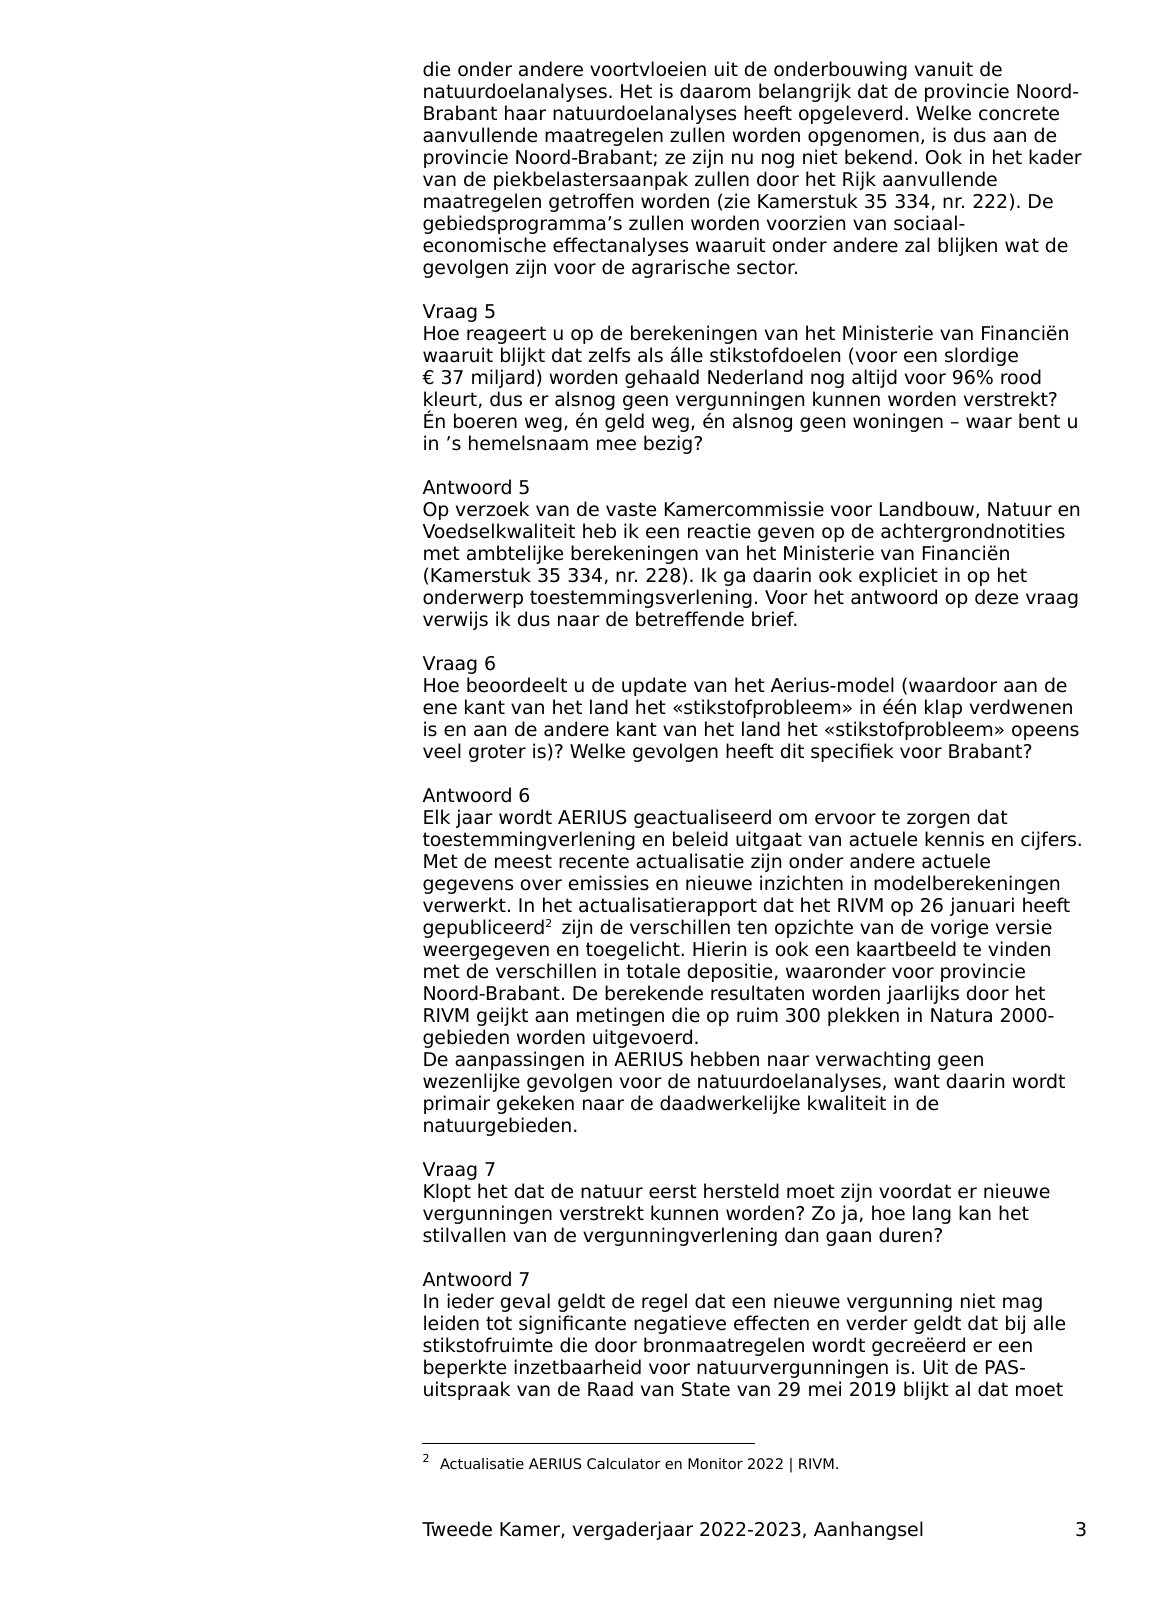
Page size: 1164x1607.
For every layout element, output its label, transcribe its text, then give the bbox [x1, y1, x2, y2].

text Vraag 5 [422, 301, 1087, 323]
text Antwoord 5 [422, 477, 1087, 499]
text Op verzoek van de vaste Kamercommissie voor Landbouw, Natuur en Voedselkwaliteit heb ik een reactie geven op de achtergrondnotities met ambtelijke berekeningen van het Ministerie van Financiën (Kamerstuk 35 334, nr. 228). Ik ga daarin ook expliciet in op het onderwerp toestemmingsverlening. Voor het antwoord op deze vraag verwijs ik dus naar de betreffende brief. [422, 499, 1087, 631]
text Hoe beoordeelt u de update van het Aerius-model (waardoor aan de ene kant van het land het «stikstofprobleem» in één klap verdwenen is en aan de andere kant van het land het «stikstofprobleem» opeens veel groter is)? Welke gevolgen heeft dit specifiek voor Brabant? [422, 675, 1087, 763]
text Vraag 7 [422, 1159, 1087, 1181]
text Elk jaar wordt AERIUS geactualiseerd om ervoor te zorgen dat toestemmingverlening en beleid uitgaat van actuele kennis en cijfers. Met de meest recente actualisatie zijn onder andere actuele gegevens over emissies en nieuwe inzichten in modelberekeningen verwerkt. In het actualisatierapport dat het RIVM op 26 januari heeft gepubliceerd zijn de verschillen ten opzichte van de vorige versie weergegeven en toegelicht. Hierin is ook een kaartbeeld te vinden met de verschillen in totale depositie, waaronder voor provincie Noord-Brabant. De berekende resultaten worden jaarlijks door het RIVM geijkt aan metingen die op ruim 300 plekken in Natura 2000-gebieden worden uitgevoerd. [422, 807, 1087, 1049]
text Antwoord 6 [422, 785, 1087, 807]
text Hoe reageert u op de berekeningen van het Ministerie van Financiën waaruit blijkt dat zelfs als álle stikstofdoelen (voor een slordige € 37 miljard) worden gehaald Nederland nog altijd voor 96% rood kleurt, dus er alsnog geen vergunningen kunnen worden verstrekt? Én boeren weg, én geld weg, én alsnog geen woningen – waar bent u in ’s hemelsnaam mee bezig? [422, 323, 1087, 455]
text Vraag 6 [422, 653, 1087, 675]
text De aanpassingen in AERIUS hebben naar verwachting geen wezenlijke gevolgen voor de natuurdoelanalyses, want daarin wordt primair gekeken naar de daadwerkelijke kwaliteit in de natuurgebieden. [422, 1049, 1087, 1137]
text die onder andere voortvloeien uit de onderbouwing vanuit de natuurdoelanalyses. Het is daarom belangrijk dat de provincie Noord-Brabant haar natuurdoelanalyses heeft opgeleverd. Welke concrete aanvullende maatregelen zullen worden opgenomen, is dus aan de provincie Noord-Brabant; ze zijn nu nog niet bekend. Ook in het kader van de piekbelastersaanpak zullen door het Rijk aanvullende maatregelen getroffen worden (zie Kamerstuk 35 334, nr. 222). De gebiedsprogramma’s zullen worden voorzien van sociaal-economische effectanalyses waaruit onder andere zal blijken wat de gevolgen zijn voor de agrarische sector. [422, 59, 1087, 279]
text Actualisatie AERIUS Calculator en Monitor 2022 | RIVM. [422, 1452, 1087, 1474]
text Antwoord 7 [422, 1269, 1087, 1291]
text In ieder geval geldt de regel dat een nieuwe vergunning niet mag leiden tot significante negatieve effecten en verder geldt dat bij alle stikstofruimte die door bronmaatregelen wordt gecreëerd er een beperkte inzetbaarheid voor natuurvergunningen is. Uit de PAS-uitspraak van de Raad van State van 29 mei 2019 blijkt al dat moet [422, 1291, 1087, 1401]
text Klopt het dat de natuur eerst hersteld moet zijn voordat er nieuwe vergunningen verstrekt kunnen worden? Zo ja, hoe lang kan het stilvallen van de vergunningverlening dan gaan duren? [422, 1181, 1087, 1247]
